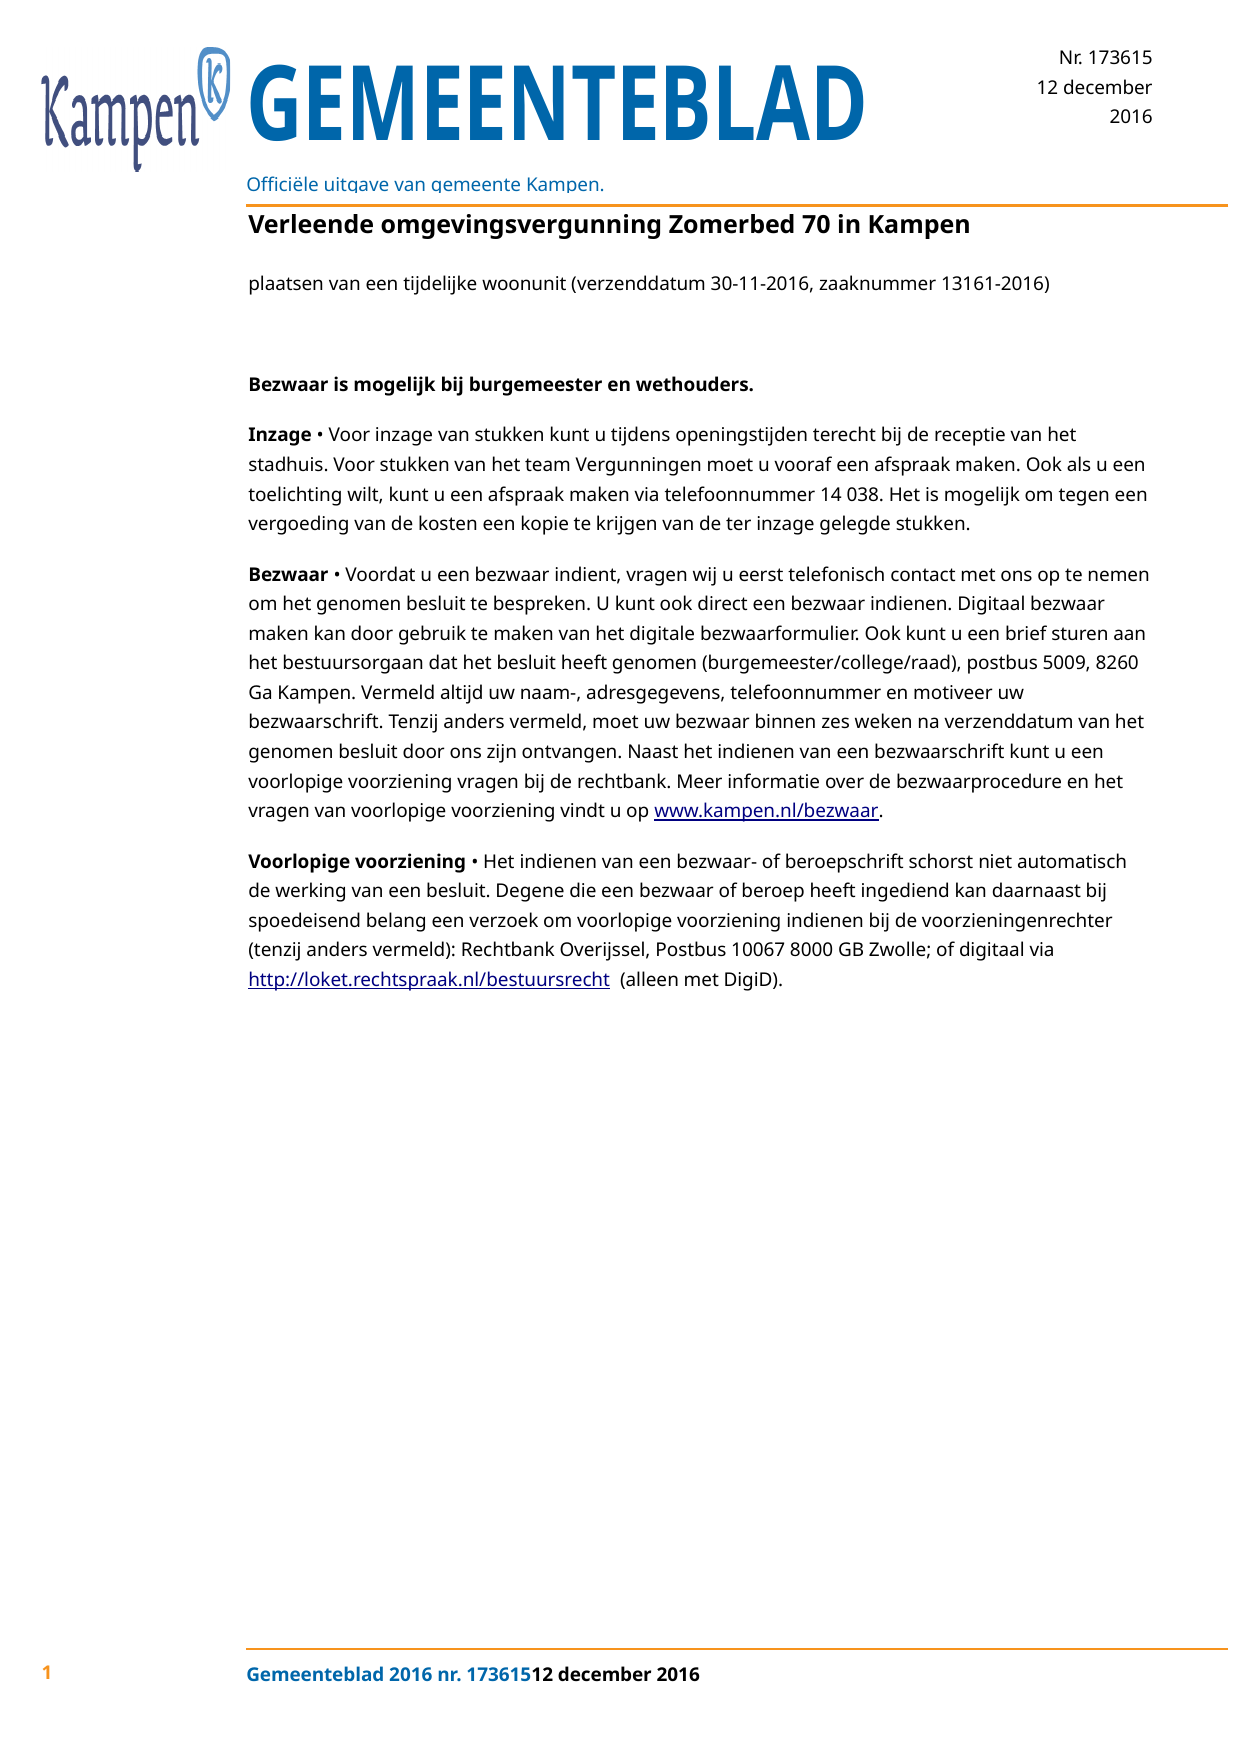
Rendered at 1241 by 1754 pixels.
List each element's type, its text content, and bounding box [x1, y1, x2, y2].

text Inzage • Voor inzage van stukken kunt u tijdens openingstijden terecht bij de receptie van het stadhuis. Voor stukken van het team Vergunningen moet u vooraf een afspraak maken. Ook als u een toelichting wilt, kunt u een afspraak maken via telefoonnummer 14 038. Het is mogelijk om tegen een vergoeding van de kosten een kopie te krijgen van de ter inzage gelegde stukken. [248, 422, 1152, 536]
text Bezwaar • Voordat u een bezwaar indient, vragen wij u eerst telefonisch contact met ons op te nemen om het genomen besluit te bespreken. U kunt ook direct een bezwaar indienen. Digitaal bezwaar maken kan door gebruik te maken van het digitale bezwaarformulier. Ook kunt u een brief sturen aan het bestuursorgaan dat het besluit heeft genomen (burgemeester/college/raad), postbus 5009, 8260 Ga Kampen. Vermeld altijd uw naam-, adresgegevens, telefoonnummer en motiveer uw bezwaarschrift. Tenzij anders vermeld, moet uw bezwaar binnen zes weken na verzenddatum van het genomen besluit door ons zijn ontvangen. Naast het indienen van een bezwaarschrift kunt u een voorlopige voorziening vragen bij de rechtbank. Meer informatie over de bezwaarprocedure en het vragen van voorlopige voorziening vindt u op www.kampen.nl/bezwaar. [248, 561, 1152, 823]
text Voorlopige voorziening • Het indienen van een bezwaar- of beroepschrift schorst niet automatisch de werking van een besluit. Degene die een bezwaar of beroep heeft ingediend kan daarnaast bij spoedeisend belang een verzoek om voorlopige voorziening indienen bij de voorzieningenrechter (tenzij anders vermeld): Rechtbank Overijssel, Postbus 10067 8000 GB Zwolle; of digitaal via http://loket.rechtspraak.nl/bestuursrecht (alleen met DigiD). [248, 848, 1152, 992]
text Bezwaar is mogelijk bij burgemeester en wethouders. [248, 371, 1152, 397]
text Verleende omgevingsvergunning Zomerbed 70 in Kampen [248, 207, 1152, 241]
picture [41, 47, 231, 172]
text plaatsen van een tijdelijke woonunit (verzenddatum 30-11-2016, zaaknummer 13161-2016) [248, 270, 1152, 296]
